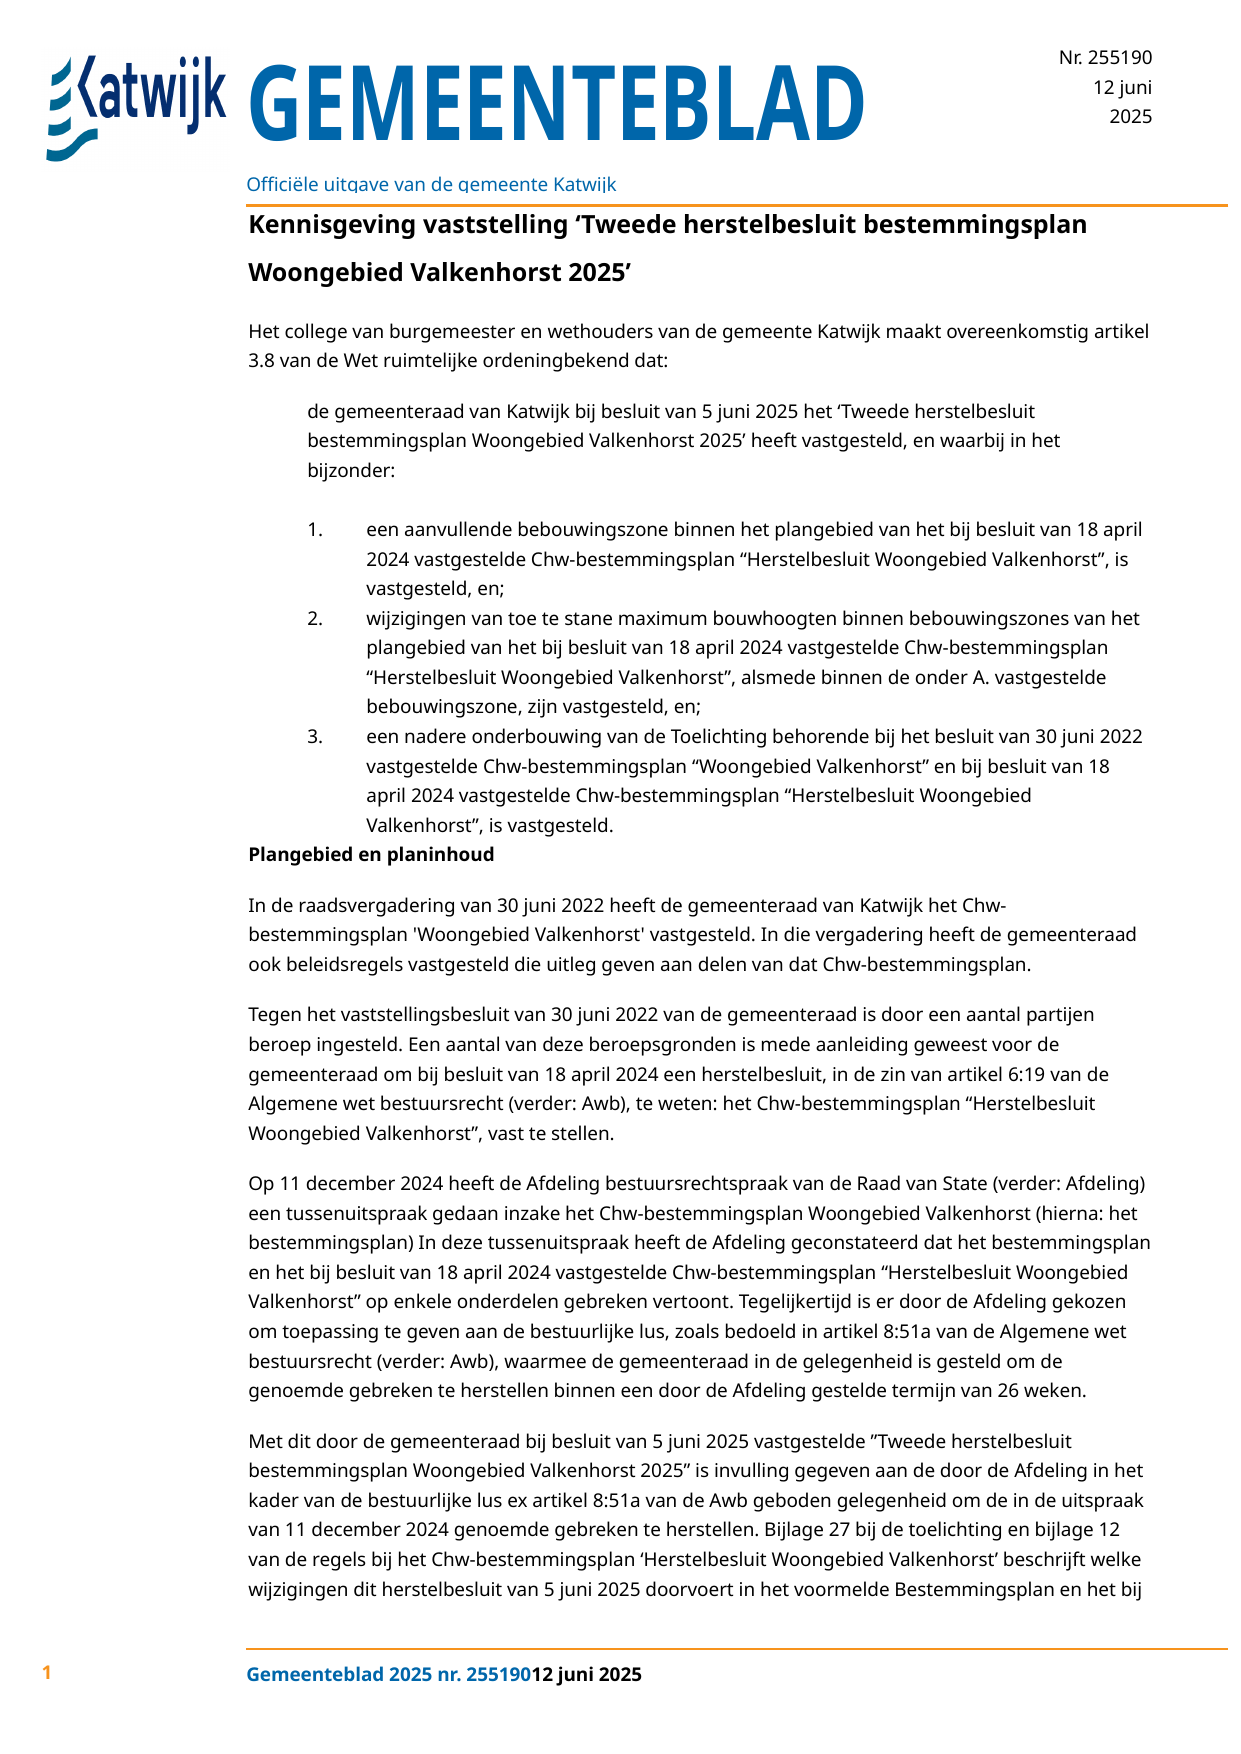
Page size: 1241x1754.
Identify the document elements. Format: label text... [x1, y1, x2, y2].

text Plangebied en planinhoud [248, 842, 1152, 867]
list wijzigingen van toe te stane maximum bouwhoogten binnen bebouwingszones van het plangebied van het bij besluit van 18 april 2024 vastgestelde Chw-bestemmingsplan “Herstelbesluit Woongebied Valkenhorst”, alsmede binnen de onder A. vastgestelde bebouwingszone, zijn vastgesteld, en; [307, 605, 1152, 719]
text Het college van burgemeester en wethouders van de gemeente Katwijk maakt overeenkomstig artikel 3.8 van de Wet ruimtelijke ordeningbekend dat: [248, 318, 1152, 373]
picture [41, 47, 231, 172]
text Tegen het vaststellingsbesluit van 30 juni 2022 van de gemeenteraad is door een aantal partijen beroep ingesteld. Een aantal van deze beroepsgronden is mede aanleiding geweest voor de gemeenteraad om bij besluit van 18 april 2024 een herstelbesluit, in de zin van artikel 6:19 van de Algemene wet bestuursrecht (verder: Awb), te weten: het Chw-bestemmingsplan “Herstelbesluit Woongebied Valkenhorst”, vast te stellen. [248, 1002, 1152, 1146]
text Op 11 december 2024 heeft de Afdeling bestuursrechtspraak van de Raad van State (verder: Afdeling) een tussenuitspraak gedaan inzake het Chw-bestemmingsplan Woongebied Valkenhorst (hierna: het bestemmingsplan) In deze tussenuitspraak heeft de Afdeling geconstateerd dat het bestemmingsplan en het bij besluit van 18 april 2024 vastgestelde Chw-bestemmingsplan “Herstelbesluit Woongebied Valkenhorst” op enkele onderdelen gebreken vertoont. Tegelijkertijd is er door de Afdeling gekozen om toepassing te geven aan de bestuurlijke lus, zoals bedoeld in artikel 8:51a van de Algemene wet bestuursrecht (verder: Awb), waarmee de gemeenteraad in de gelegenheid is gesteld om de genoemde gebreken te herstellen binnen een door de Afdeling gestelde termijn van 26 weken. [248, 1170, 1152, 1403]
text Met dit door de gemeenteraad bij besluit van 5 juni 2025 vastgestelde ”Tweede herstelbesluit bestemmingsplan Woongebied Valkenhorst 2025” is invulling gegeven aan de door de Afdeling in het kader van de bestuurlijke lus ex artikel 8:51a van de Awb geboden gelegenheid om de in de uitspraak van 11 december 2024 genoemde gebreken te herstellen. Bijlage 27 bij de toelichting en bijlage 12 van de regels bij het Chw-bestemmingsplan ‘Herstelbesluit Woongebied Valkenhorst’ beschrijft welke wijzigingen dit herstelbesluit van 5 juni 2025 doorvoert in het voormelde Bestemmingsplan en het bij [248, 1428, 1152, 1602]
text Kennisgeving vaststelling ‘Tweede herstelbesluit bestemmingsplan Woongebied Valkenhorst 2025’ [248, 207, 1152, 288]
list een nadere onderbouwing van de Toelichting behorende bij het besluit van 30 juni 2022 vastgestelde Chw-bestemmingsplan “Woongebied Valkenhorst” en bij besluit van 18 april 2024 vastgestelde Chw-bestemmingsplan “Herstelbesluit Woongebied Valkenhorst”, is vastgesteld. [307, 723, 1152, 838]
list een aanvullende bebouwingszone binnen het plangebied van het bij besluit van 18 april 2024 vastgestelde Chw-bestemmingsplan “Herstelbesluit Woongebied Valkenhorst”, is vastgesteld, en; [307, 516, 1152, 601]
list de gemeenteraad van Katwijk bij besluit van 5 juni 2025 het ‘Tweede herstelbesluit bestemmingsplan Woongebied Valkenhorst 2025’ heeft vastgesteld, en waarbij in het bijzonder: [248, 398, 1152, 483]
text In de raadsvergadering van 30 juni 2022 heeft de gemeenteraad van Katwijk het Chw-bestemmingsplan 'Woongebied Valkenhorst' vastgesteld. In die vergadering heeft de gemeenteraad ook beleidsregels vastgesteld die uitleg geven aan delen van dat Chw-bestemmingsplan. [248, 892, 1152, 977]
